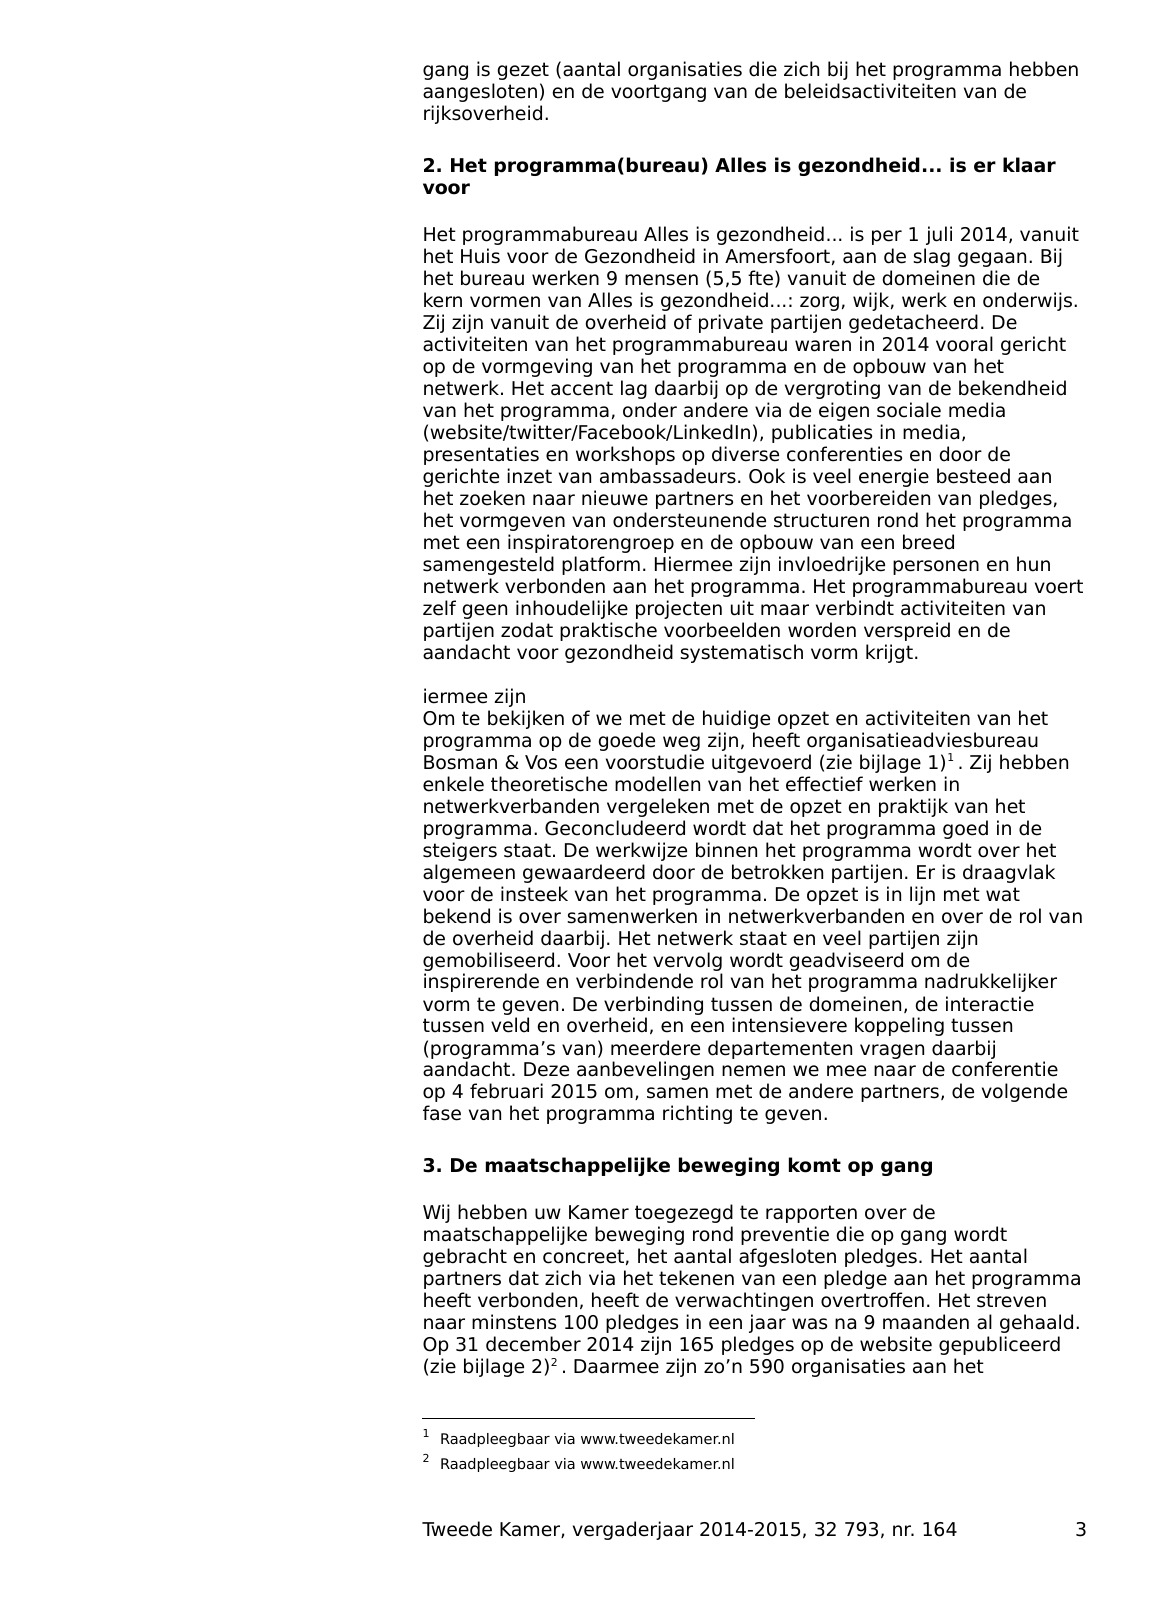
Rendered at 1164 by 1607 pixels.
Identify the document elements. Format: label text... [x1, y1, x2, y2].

text Raadpleegbaar via www.tweedekamer.nl [422, 1427, 1087, 1449]
subtitle 3. De maatschappelijke beweging komt op gang [422, 1155, 1087, 1177]
subtitle 2. Het programma(bureau) Alles is gezondheid... is er klaar voor [422, 155, 1087, 199]
text gang is gezet (aantal organisaties die zich bij het programma hebben aangesloten) en de voortgang van de beleidsactiviteiten van de rijksoverheid. [422, 59, 1087, 125]
text Om te bekijken of we met de huidige opzet en activiteiten van het programma op de goede weg zijn, heeft organisatieadviesbureau Bosman & Vos een voorstudie uitgevoerd (zie bijlage 1). Zij hebben enkele theoretische modellen van het effectief werken in netwerkverbanden vergeleken met de opzet en praktijk van het programma. Geconcludeerd wordt dat het programma goed in de steigers staat. De werkwijze binnen het programma wordt over het algemeen gewaardeerd door de betrokken partijen. Er is draagvlak voor de insteek van het programma. De opzet is in lijn met wat bekend is over samenwerken in netwerkverbanden en over de rol van de overheid daarbij. Het netwerk staat en veel partijen zijn gemobiliseerd. Voor het vervolg wordt geadviseerd om de inspirerende en verbindende rol van het programma nadrukkelijker vorm te geven. De verbinding tussen de domeinen, de interactie tussen veld en overheid, en een intensievere koppeling tussen (programma’s van) meerdere departementen vragen daarbij aandacht. Deze aanbevelingen nemen we mee naar de conferentie op 4 februari 2015 om, samen met de andere partners, de volgende fase van het programma richting te geven. [422, 708, 1087, 1125]
text iermee zijn [422, 686, 1087, 708]
text Het programmabureau Alles is gezondheid... is per 1 juli 2014, vanuit het Huis voor de Gezondheid in Amersfoort, aan de slag gegaan. Bij het bureau werken 9 mensen (5,5 fte) vanuit de domeinen die de kern vormen van Alles is gezondheid...: zorg, wijk, werk en onderwijs. Zij zijn vanuit de overheid of private partijen gedetacheerd. De activiteiten van het programmabureau waren in 2014 vooral gericht op de vormgeving van het programma en de opbouw van het netwerk. Het accent lag daarbij op de vergroting van de bekendheid van het programma, onder andere via de eigen sociale media (website/twitter/Facebook/LinkedIn), publicaties in media, presentaties en workshops op diverse conferenties en door de gerichte inzet van ambassadeurs. Ook is veel energie besteed aan het zoeken naar nieuwe partners en het voorbereiden van pledges, het vormgeven van ondersteunende structuren rond het programma met een inspiratorengroep en de opbouw van een breed samengesteld platform. Hiermee zijn invloedrijke personen en hun netwerk verbonden aan het programma. Het programmabureau voert zelf geen inhoudelijke projecten uit maar verbindt activiteiten van partijen zodat praktische voorbeelden worden verspreid en de aandacht voor gezondheid systematisch vorm krijgt. [422, 224, 1087, 663]
text Wij hebben uw Kamer toegezegd te rapporten over de maatschappelijke beweging rond preventie die op gang wordt gebracht en concreet, het aantal afgesloten pledges. Het aantal partners dat zich via het tekenen van een pledge aan het programma heeft verbonden, heeft de verwachtingen overtroffen. Het streven naar minstens 100 pledges in een jaar was na 9 maanden al gehaald. Op 31 december 2014 zijn 165 pledges op de website gepubliceerd (zie bijlage 2). Daarmee zijn zo’n 590 organisaties aan het [422, 1202, 1087, 1378]
text Raadpleegbaar via www.tweedekamer.nl [422, 1452, 1087, 1474]
